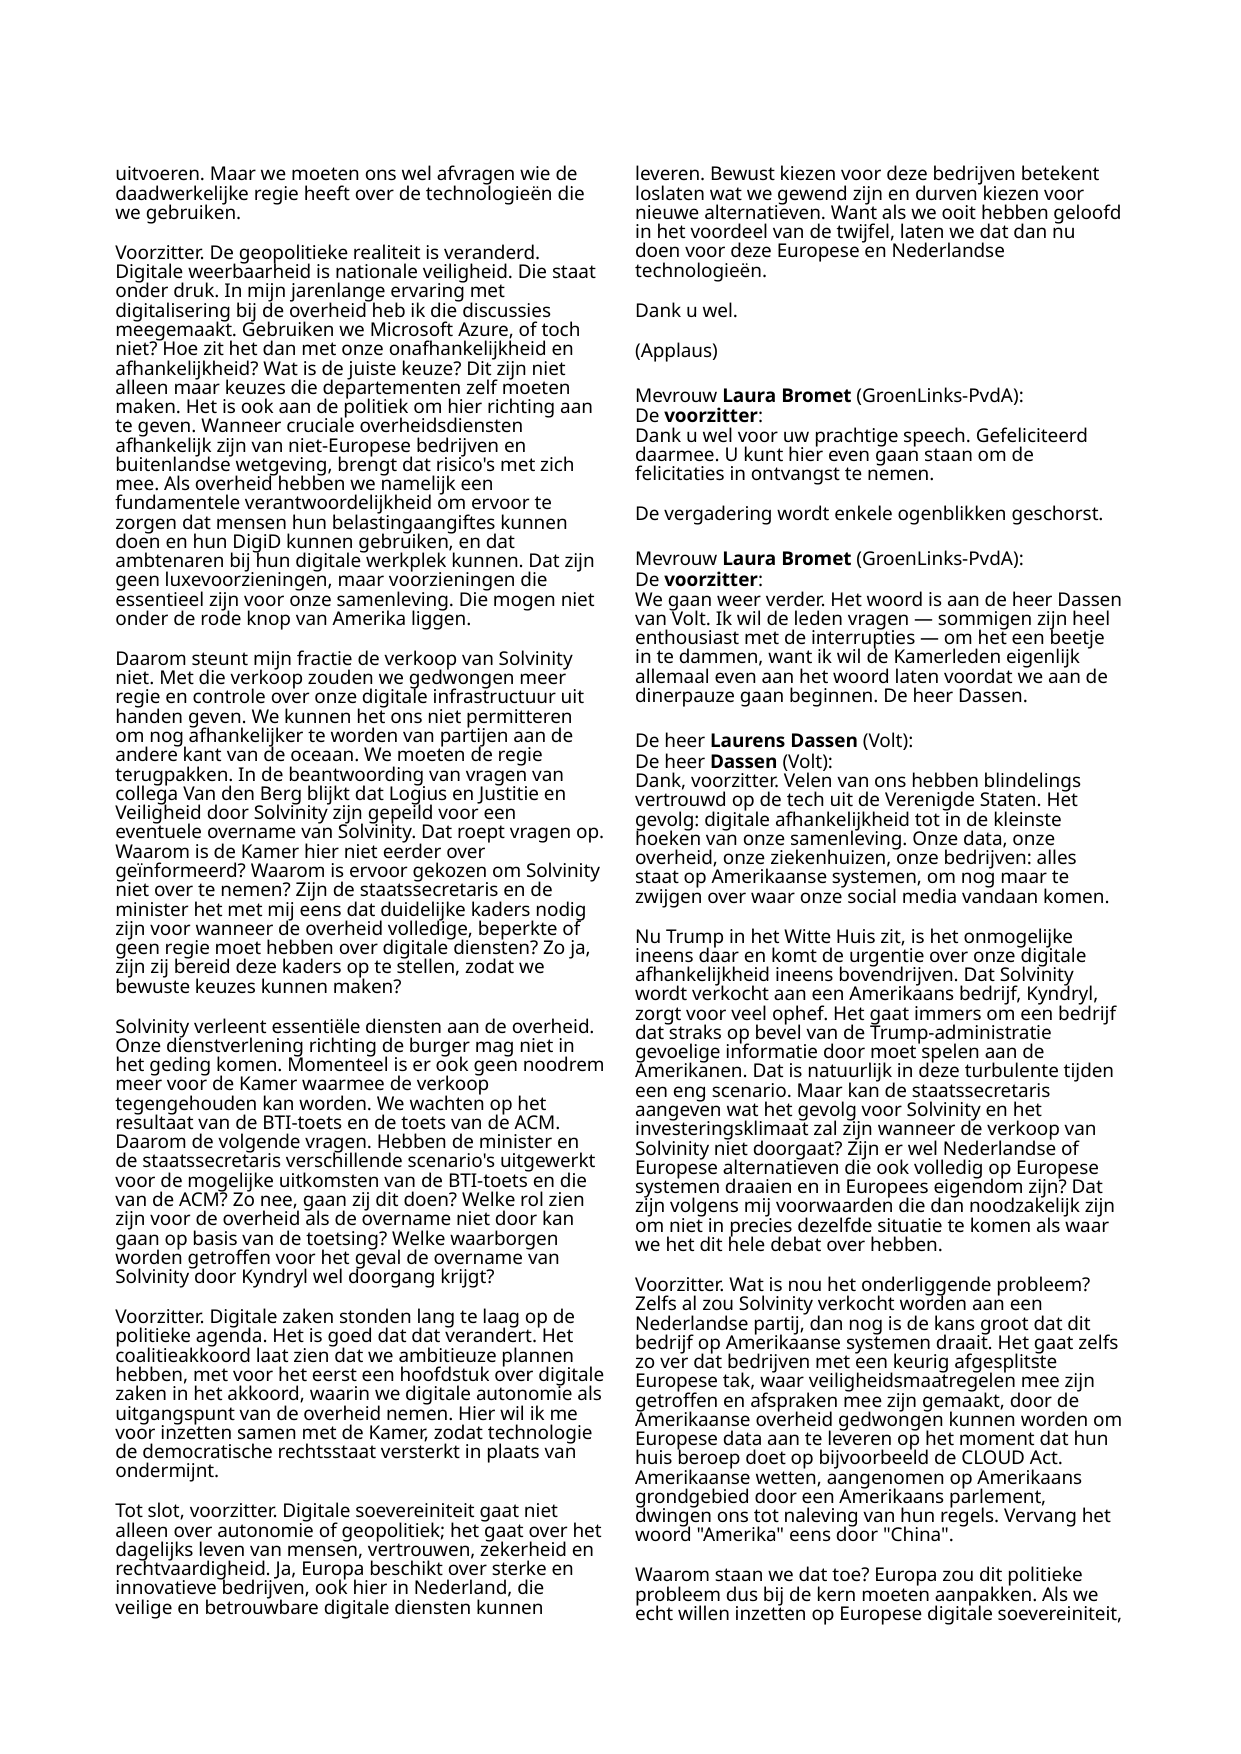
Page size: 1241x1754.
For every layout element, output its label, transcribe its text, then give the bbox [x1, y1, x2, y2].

text Daarom steunt mijn fractie de verkoop van Solvinity niet. Met die verkoop zouden we gedwongen meer regie en controle over onze digitale infrastructuur uit handen geven. We kunnen het ons niet permitteren om nog afhankelijker te worden van partijen aan de andere kant van de oceaan. We moeten de regie terugpakken. In de beantwoording van vragen van collega Van den Berg blijkt dat Logius en Justitie en Veiligheid door Solvinity zijn gepeild voor een eventuele overname van Solvinity. Dat roept vragen op. Waarom is de Kamer hier niet eerder over geïnformeerd? Waarom is ervoor gekozen om Solvinity niet over te nemen? Zijn de staatssecretaris en de minister het met mij eens dat duidelijke kaders nodig zijn voor wanneer de overheid volledige, beperkte of geen regie moet hebben over digitale diensten? Zo ja, zijn zij bereid deze kaders op te stellen, zodat we bewuste keuzes kunnen maken? [115, 650, 605, 997]
text Tot slot, voorzitter. Digitale soevereiniteit gaat niet alleen over autonomie of geopolitiek; het gaat over het dagelijks leven van mensen, vertrouwen, zekerheid en rechtvaardigheid. Ja, Europa beschikt over sterke en innovatieve bedrijven, ook hier in Nederland, die veilige en betrouwbare digitale diensten kunnen [115, 1502, 605, 1618]
text Dank u wel voor uw prachtige speech. Gefeliciteerd daarmee. U kunt hier even gaan staan om de felicitaties in ontvangst te nemen. [635, 427, 1125, 484]
text De voorzitter: [635, 407, 1125, 427]
text Dank, voorzitter. Velen van ons hebben blindelings vertrouwd op de tech uit de Verenigde Staten. Het gevolg: digitale afhankelijkheid tot in de kleinste hoeken van onze samenleving. Onze data, onze overheid, onze ziekenhuizen, onze bedrijven: alles staat op Amerikaanse systemen, om nog maar te zwijgen over waar onze social media vandaan komen. [635, 772, 1125, 907]
text Voorzitter. Wat is nou het onderliggende probleem? Zelfs al zou Solvinity verkocht worden aan een Nederlandse partij, dan nog is de kans groot dat dit bedrijf op Amerikaanse systemen draait. Het gaat zelfs zo ver dat bedrijven met een keurig afgesplitste Europese tak, waar veiligheidsmaatregelen mee zijn getroffen en afspraken mee zijn gemaakt, door de Amerikaanse overheid gedwongen kunnen worden om Europese data aan te leveren op het moment dat hun huis beroep doet op bijvoorbeeld de CLOUD Act. Amerikaanse wetten, aangenomen op Amerikaans grondgebied door een Amerikaans parlement, dwingen ons tot naleving van hun regels. Vervang het woord "Amerika" eens door "China". [635, 1276, 1125, 1546]
text Voorzitter. Digitale zaken stonden lang te laag op de politieke agenda. Het is goed dat dat verandert. Het coalitieakkoord laat zien dat we ambitieuze plannen hebben, met voor het eerst een hoofdstuk over digitale zaken in het akkoord, waarin we digitale autonomie als uitgangspunt van de overheid nemen. Hier wil ik me voor inzetten samen met de Kamer, zodat technologie de democratische rechtsstaat versterkt in plaats van ondermijnt. [115, 1308, 605, 1482]
text We gaan weer verder. Het woord is aan de heer Dassen van Volt. Ik wil de leden vragen — sommigen zijn heel enthousiast met de interrupties — om het een beetje in te dammen, want ik wil de Kamerleden eigenlijk allemaal even aan het woord laten voordat we aan de dinerpauze gaan beginnen. De heer Dassen. [635, 591, 1125, 706]
text Waarom staan we dat toe? Europa zou dit politieke probleem dus bij de kern moeten aanpakken. Als we echt willen inzetten op Europese digitale soevereiniteit, [635, 1566, 1125, 1624]
text uitvoeren. Maar we moeten ons wel afvragen wie de daadwerkelijke regie heeft over de technologieën die we gebruiken. [115, 165, 605, 223]
text De vergadering wordt enkele ogenblikken geschorst. [635, 505, 1125, 525]
text Voorzitter. De geopolitieke realiteit is veranderd. Digitale weerbaarheid is nationale veiligheid. Die staat onder druk. In mijn jarenlange ervaring met digitalisering bij de overheid heb ik die discussies meegemaakt. Gebruiken we Microsoft Azure, of toch niet? Hoe zit het dan met onze onafhankelijkheid en afhankelijkheid? Wat is de juiste keuze? Dit zijn niet alleen maar keuzes die departementen zelf moeten maken. Het is ook aan de politiek om hier richting aan te geven. Wanneer cruciale overheidsdiensten afhankelijk zijn van niet-Europese bedrijven en buitenlandse wetgeving, brengt dat risico's met zich mee. Als overheid hebben we namelijk een fundamentele verantwoordelijkheid om ervoor te zorgen dat mensen hun belastingaangiftes kunnen doen en hun DigiD kunnen gebruiken, en dat ambtenaren bij hun digitale werkplek kunnen. Dat zijn geen luxevoorzieningen, maar voorzieningen die essentieel zijn voor onze samenleving. Die mogen niet onder de rode knop van Amerika liggen. [115, 244, 605, 629]
text leveren. Bewust kiezen voor deze bedrijven betekent loslaten wat we gewend zijn en durven kiezen voor nieuwe alternatieven. Want als we ooit hebben geloofd in het voordeel van de twijfel, laten we dat dan nu doen voor deze Europese en Nederlandse technologieën. [635, 165, 1125, 281]
text De heer Dassen (Volt): [635, 753, 1125, 772]
text De voorzitter: [635, 571, 1125, 591]
text Mevrouw Laura Bromet (GroenLinks-PvdA): [635, 546, 1125, 571]
text Mevrouw Laura Bromet (GroenLinks-PvdA): [635, 382, 1125, 407]
text Nu Trump in het Witte Huis zit, is het onmogelijke ineens daar en komt de urgentie over onze digitale afhankelijkheid ineens bovendrijven. Dat Solvinity wordt verkocht aan een Amerikaans bedrijf, Kyndryl, zorgt voor veel ophef. Het gaat immers om een bedrijf dat straks op bevel van de Trump-administratie gevoelige informatie door moet spelen aan de Amerikanen. Dat is natuurlijk in deze turbulente tijden een eng scenario. Maar kan de staatssecretaris aangeven wat het gevolg voor Solvinity en het investeringsklimaat zal zijn wanneer de verkoop van Solvinity niet doorgaat? Zijn er wel Nederlandse of Europese alternatieven die ook volledig op Europese systemen draaien en in Europees eigendom zijn? Dat zijn volgens mij voorwaarden die dan noodzakelijk zijn om niet in precies dezelfde situatie te komen als waar we het dit hele debat over hebben. [635, 928, 1125, 1255]
text De heer Laurens Dassen (Volt): [635, 727, 1125, 753]
text (Applaus) [635, 342, 1125, 361]
text Solvinity verleent essentiële diensten aan de overheid. Onze dienstverlening richting de burger mag niet in het geding komen. Momenteel is er ook geen noodrem meer voor de Kamer waarmee de verkoop tegengehouden kan worden. We wachten op het resultaat van de BTI-toets en de toets van de ACM. Daarom de volgende vragen. Hebben de minister en de staatssecretaris verschillende scenario's uitgewerkt voor de mogelijke uitkomsten van de BTI-toets en die van de ACM? Zo nee, gaan zij dit doen? Welke rol zien zijn voor de overheid als de overname niet door kan gaan op basis van de toetsing? Welke waarborgen worden getroffen voor het geval de overname van Solvinity door Kyndryl wel doorgang krijgt? [115, 1018, 605, 1287]
text Dank u wel. [635, 302, 1125, 321]
